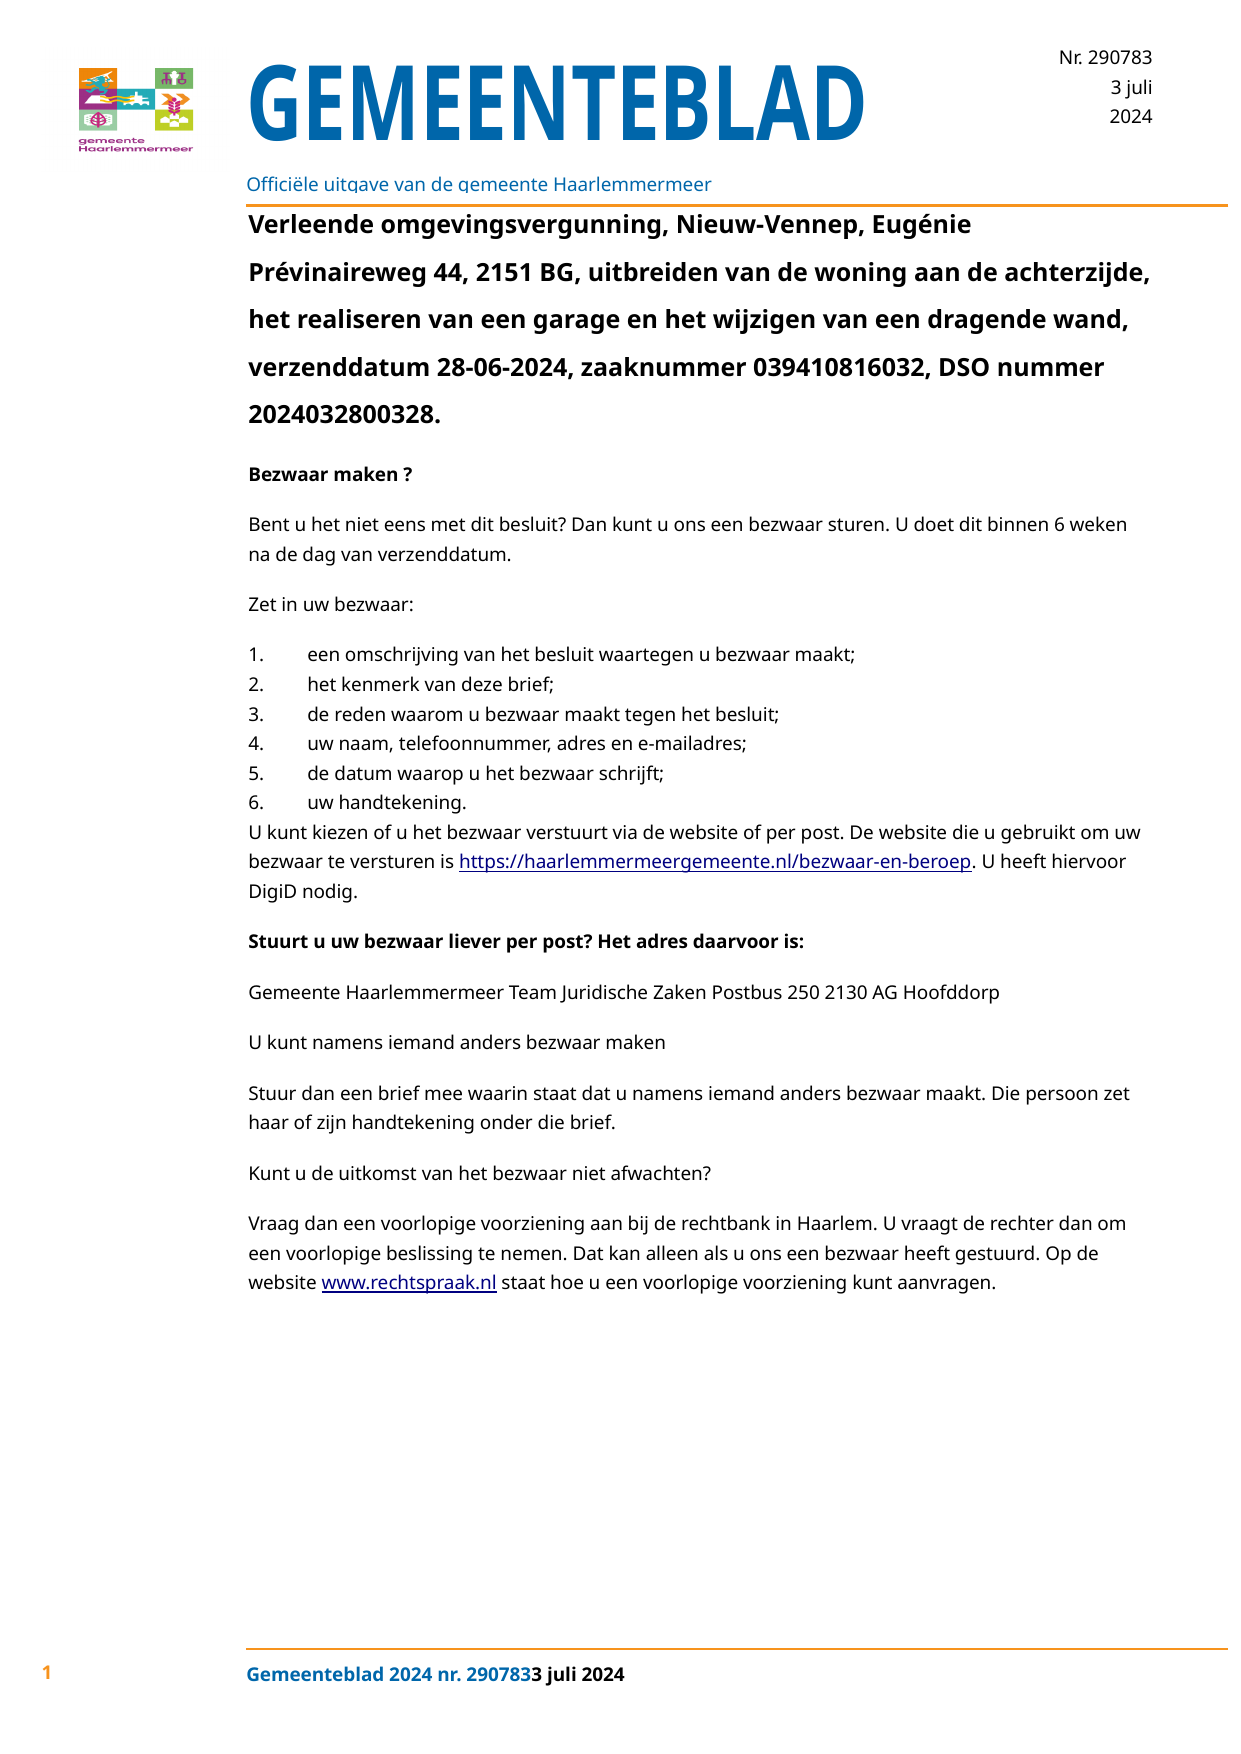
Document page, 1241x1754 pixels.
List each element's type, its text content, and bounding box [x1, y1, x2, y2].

list uw handtekening. [248, 789, 1152, 815]
text Kunt u de uitkomst van het bezwaar niet afwachten? [248, 1160, 1152, 1186]
picture [41, 47, 231, 172]
text Gemeente Haarlemmermeer Team Juridische Zaken Postbus 250 2130 AG Hoofddorp [248, 979, 1152, 1005]
text Vraag dan een voorlopige voorziening aan bij de rechtbank in Haarlem. U vraagt de rechter dan om een voorlopige beslissing te nemen. Dat kan alleen als u ons een bezwaar heeft gestuurd. Op de website www.rechtspraak.nl staat hoe u een voorlopige voorziening kunt aanvragen. [248, 1210, 1152, 1295]
text Stuur dan een brief mee waarin staat dat u namens iemand anders bezwaar maakt. Die persoon zet haar of zijn handtekening onder die brief. [248, 1080, 1152, 1135]
list de datum waarop u het bezwaar schrijft; [248, 760, 1152, 786]
text Stuurt u uw bezwaar liever per post? Het adres daarvoor is: [248, 929, 1152, 954]
list een omschrijving van het besluit waartegen u bezwaar maakt; [248, 642, 1152, 667]
text Zet in uw bezwaar: [248, 591, 1152, 617]
list uw naam, telefoonnummer, adres en e-mailadres; [248, 730, 1152, 756]
list het kenmerk van deze brief; [248, 671, 1152, 697]
text U kunt namens iemand anders bezwaar maken [248, 1029, 1152, 1055]
text U kunt kiezen of u het bezwaar verstuurt via de website of per post. De website die u gebruikt om uw bezwaar te versturen is https://haarlemmermeergemeente.nl/bezwaar-en-beroep. U heeft hiervoor DigiD nodig. [248, 819, 1152, 904]
text Verleende omgevingsvergunning, Nieuw-Vennep, Eugénie Prévinaireweg 44, 2151 BG, uitbreiden van de woning aan de achterzijde, het realiseren van een garage en het wijzigen van een dragende wand, verzenddatum 28-06-2024, zaaknummer 039410816032, DSO nummer 2024032800328. [248, 207, 1152, 431]
text Bezwaar maken ? [248, 461, 1152, 486]
list de reden waarom u bezwaar maakt tegen het besluit; [248, 701, 1152, 726]
text Bent u het niet eens met dit besluit? Dan kunt u ons een bezwaar sturen. U doet dit binnen 6 weken na de dag van verzenddatum. [248, 511, 1152, 566]
